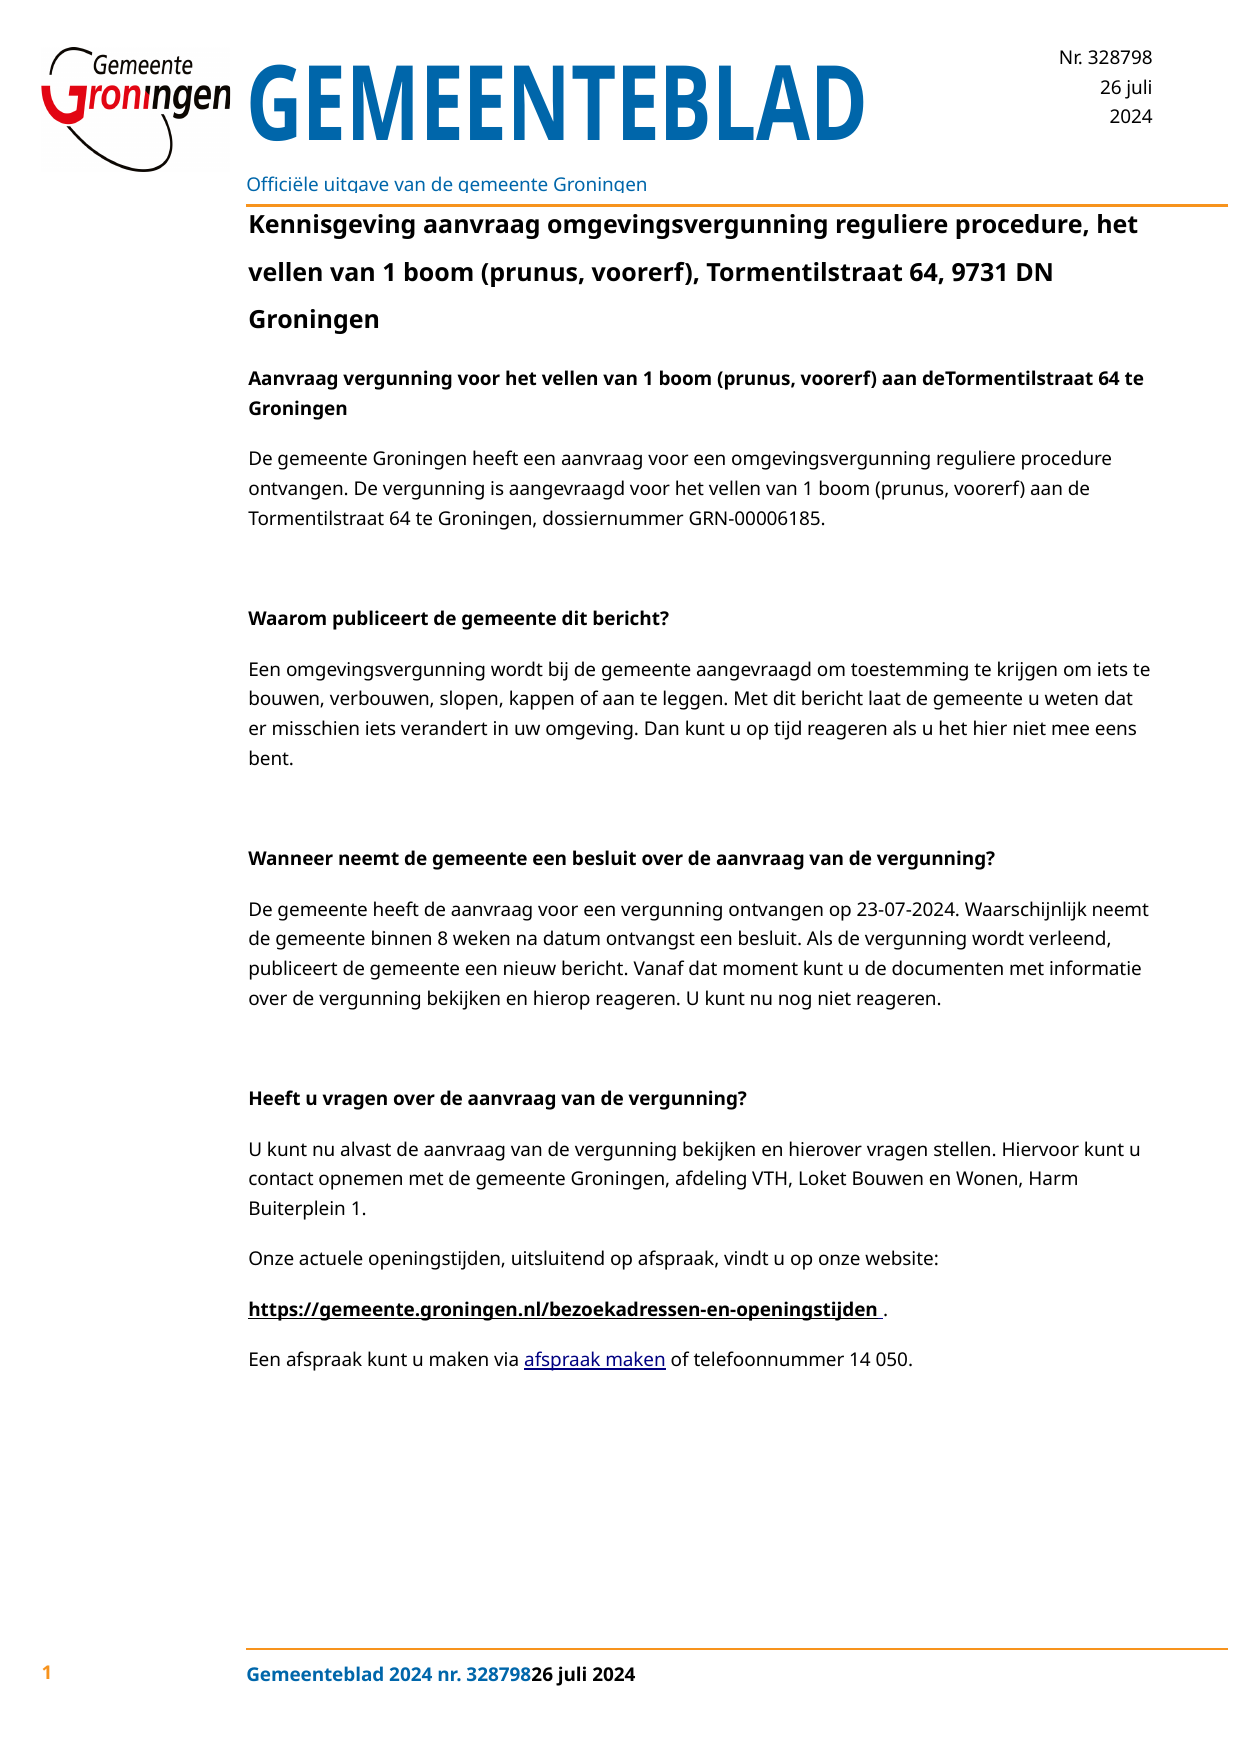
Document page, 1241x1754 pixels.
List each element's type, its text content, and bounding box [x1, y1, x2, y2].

text U kunt nu alvast de aanvraag van de vergunning bekijken en hierover vragen stellen. Hiervoor kunt u contact opnemen met de gemeente Groningen, afdeling VTH, Loket Bouwen en Wonen, Harm Buiterplein 1. [248, 1136, 1152, 1221]
text Een afspraak kunt u maken via afspraak maken of telefoonnummer 14 050. [248, 1346, 1152, 1372]
text Aanvraag vergunning voor het vellen van 1 boom (prunus, voorerf) aan deTormentilstraat 64 te Groningen [248, 366, 1152, 421]
picture [41, 47, 231, 172]
text https://gemeente.groningen.nl/bezoekadressen-en-openingstijden . [248, 1296, 1152, 1322]
text De gemeente heeft de aanvraag voor een vergunning ontvangen op 23-07-2024. Waarschijnlijk neemt de gemeente binnen 8 weken na datum ontvangst een besluit. Als de vergunning wordt verleend, publiceert de gemeente een nieuw bericht. Vanaf dat moment kunt u de documenten met informatie over de vergunning bekijken en hierop reageren. U kunt nu nog niet reageren. [248, 896, 1152, 1010]
text Onze actuele openingstijden, uitsluitend op afspraak, vindt u op onze website: [248, 1246, 1152, 1271]
text Heeft u vragen over de aanvraag van de vergunning? [248, 1086, 1152, 1111]
text Kennisgeving aanvraag omgevingsvergunning reguliere procedure, het vellen van 1 boom (prunus, voorerf), Tormentilstraat 64, 9731 DN Groningen [248, 207, 1152, 336]
text Een omgevingsvergunning wordt bij de gemeente aangevraagd om toestemming te krijgen om iets te bouwen, verbouwen, slopen, kappen of aan te leggen. Met dit bericht laat de gemeente u weten dat er misschien iets verandert in uw omgeving. Dan kunt u op tijd reageren als u het hier niet mee eens bent. [248, 656, 1152, 770]
text Waarom publiceert de gemeente dit bericht? [248, 606, 1152, 631]
text De gemeente Groningen heeft een aanvraag voor een omgevingsvergunning reguliere procedure ontvangen. De vergunning is aangevraagd voor het vellen van 1 boom (prunus, voorerf) aan de Tormentilstraat 64 te Groningen, dossiernummer GRN-00006185. [248, 446, 1152, 530]
text Wanneer neemt de gemeente een besluit over de aanvraag van de vergunning? [248, 846, 1152, 871]
